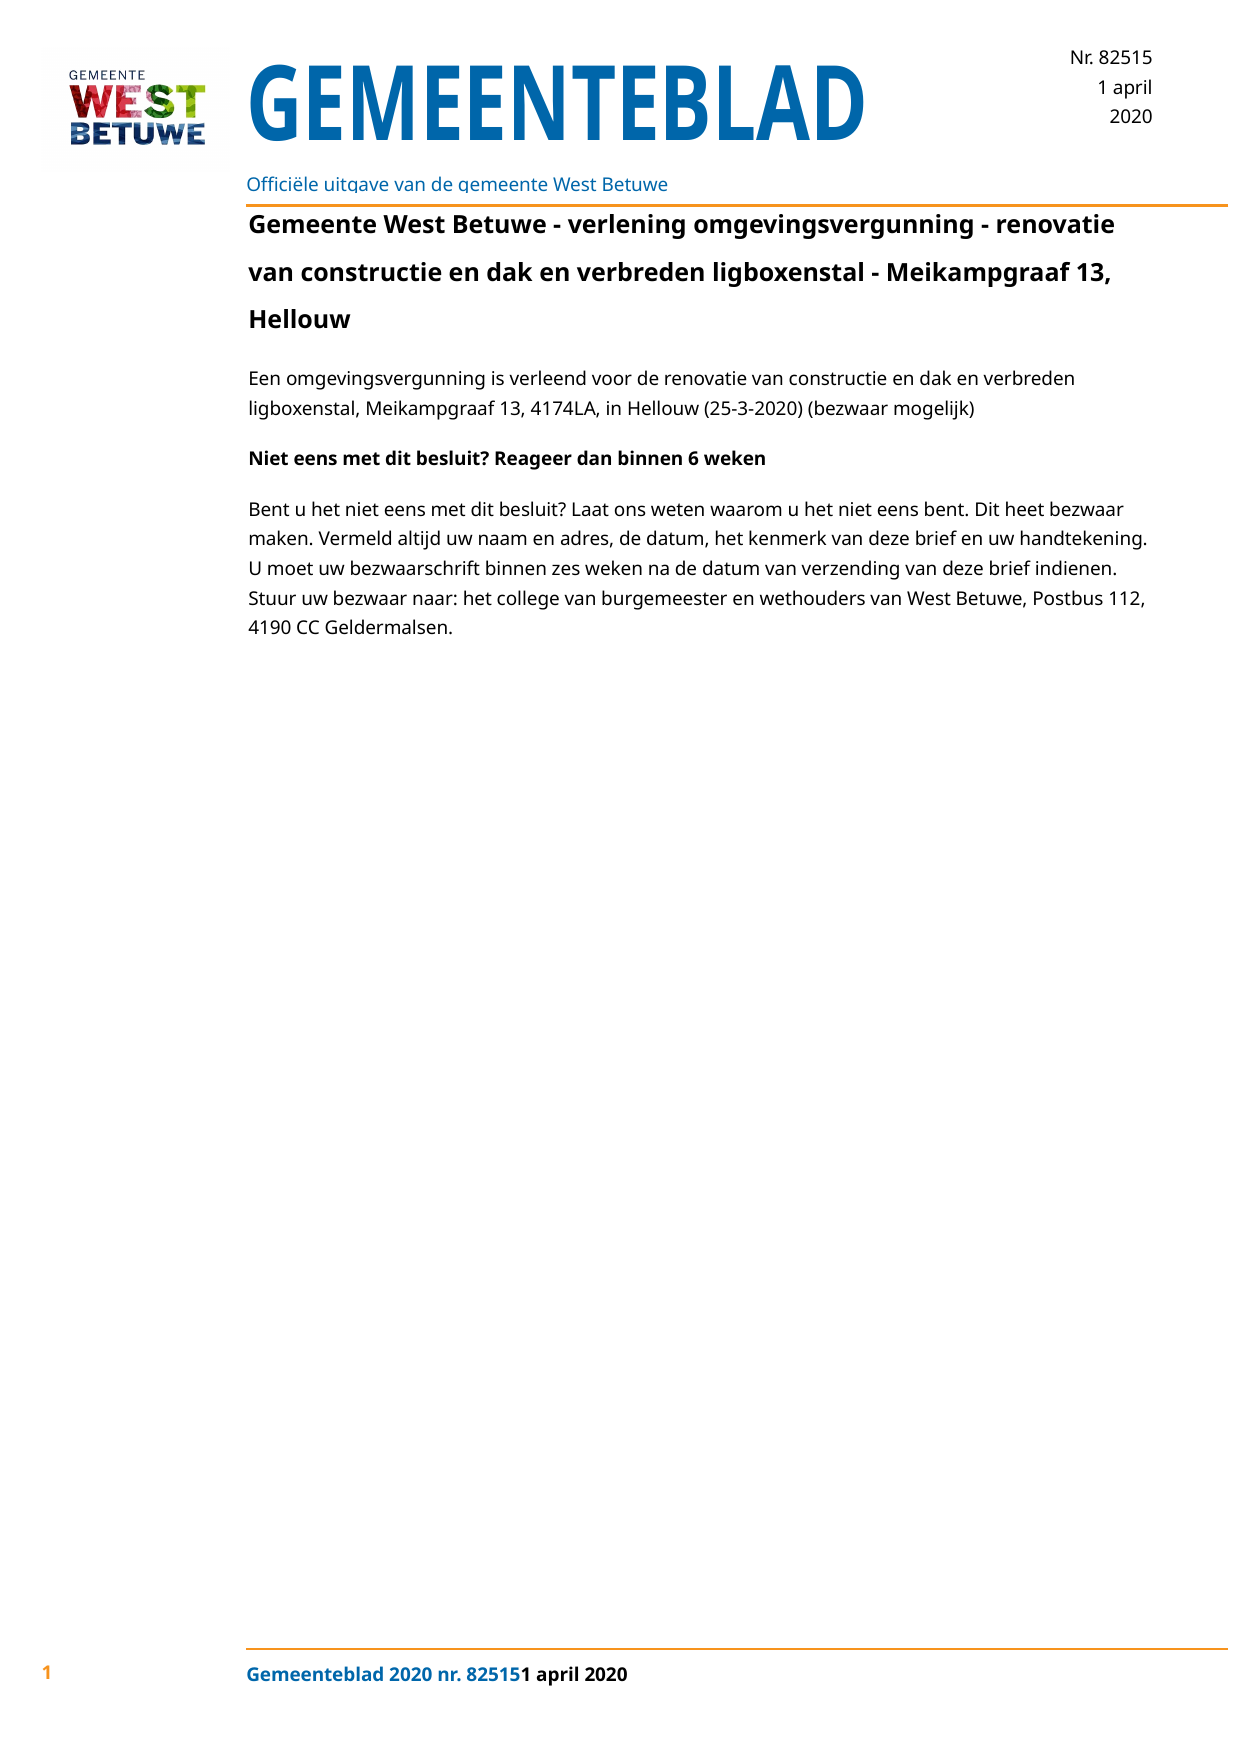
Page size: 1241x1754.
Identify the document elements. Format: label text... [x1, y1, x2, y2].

text Bent u het niet eens met dit besluit? Laat ons weten waarom u het niet eens bent. Dit heet bezwaar maken. Vermeld altijd uw naam en adres, de datum, het kenmerk van deze brief en uw handtekening. U moet uw bezwaarschrift binnen zes weken na de datum van verzending van deze brief indienen. Stuur uw bezwaar naar: het college van burgemeester en wethouders van West Betuwe, Postbus 112, 4190 CC Geldermalsen. [248, 496, 1152, 640]
text Een omgevingsvergunning is verleend voor de renovatie van constructie en dak en verbreden ligboxenstal, Meikampgraaf 13, 4174LA, in Hellouw (25-3-2020) (bezwaar mogelijk) [248, 366, 1152, 421]
text Gemeente West Betuwe - verlening omgevingsvergunning - renovatie van constructie en dak en verbreden ligboxenstal - Meikampgraaf 13, Hellouw [248, 207, 1152, 336]
picture [41, 47, 231, 172]
text Niet eens met dit besluit? Reageer dan binnen 6 weken [248, 446, 1152, 471]
